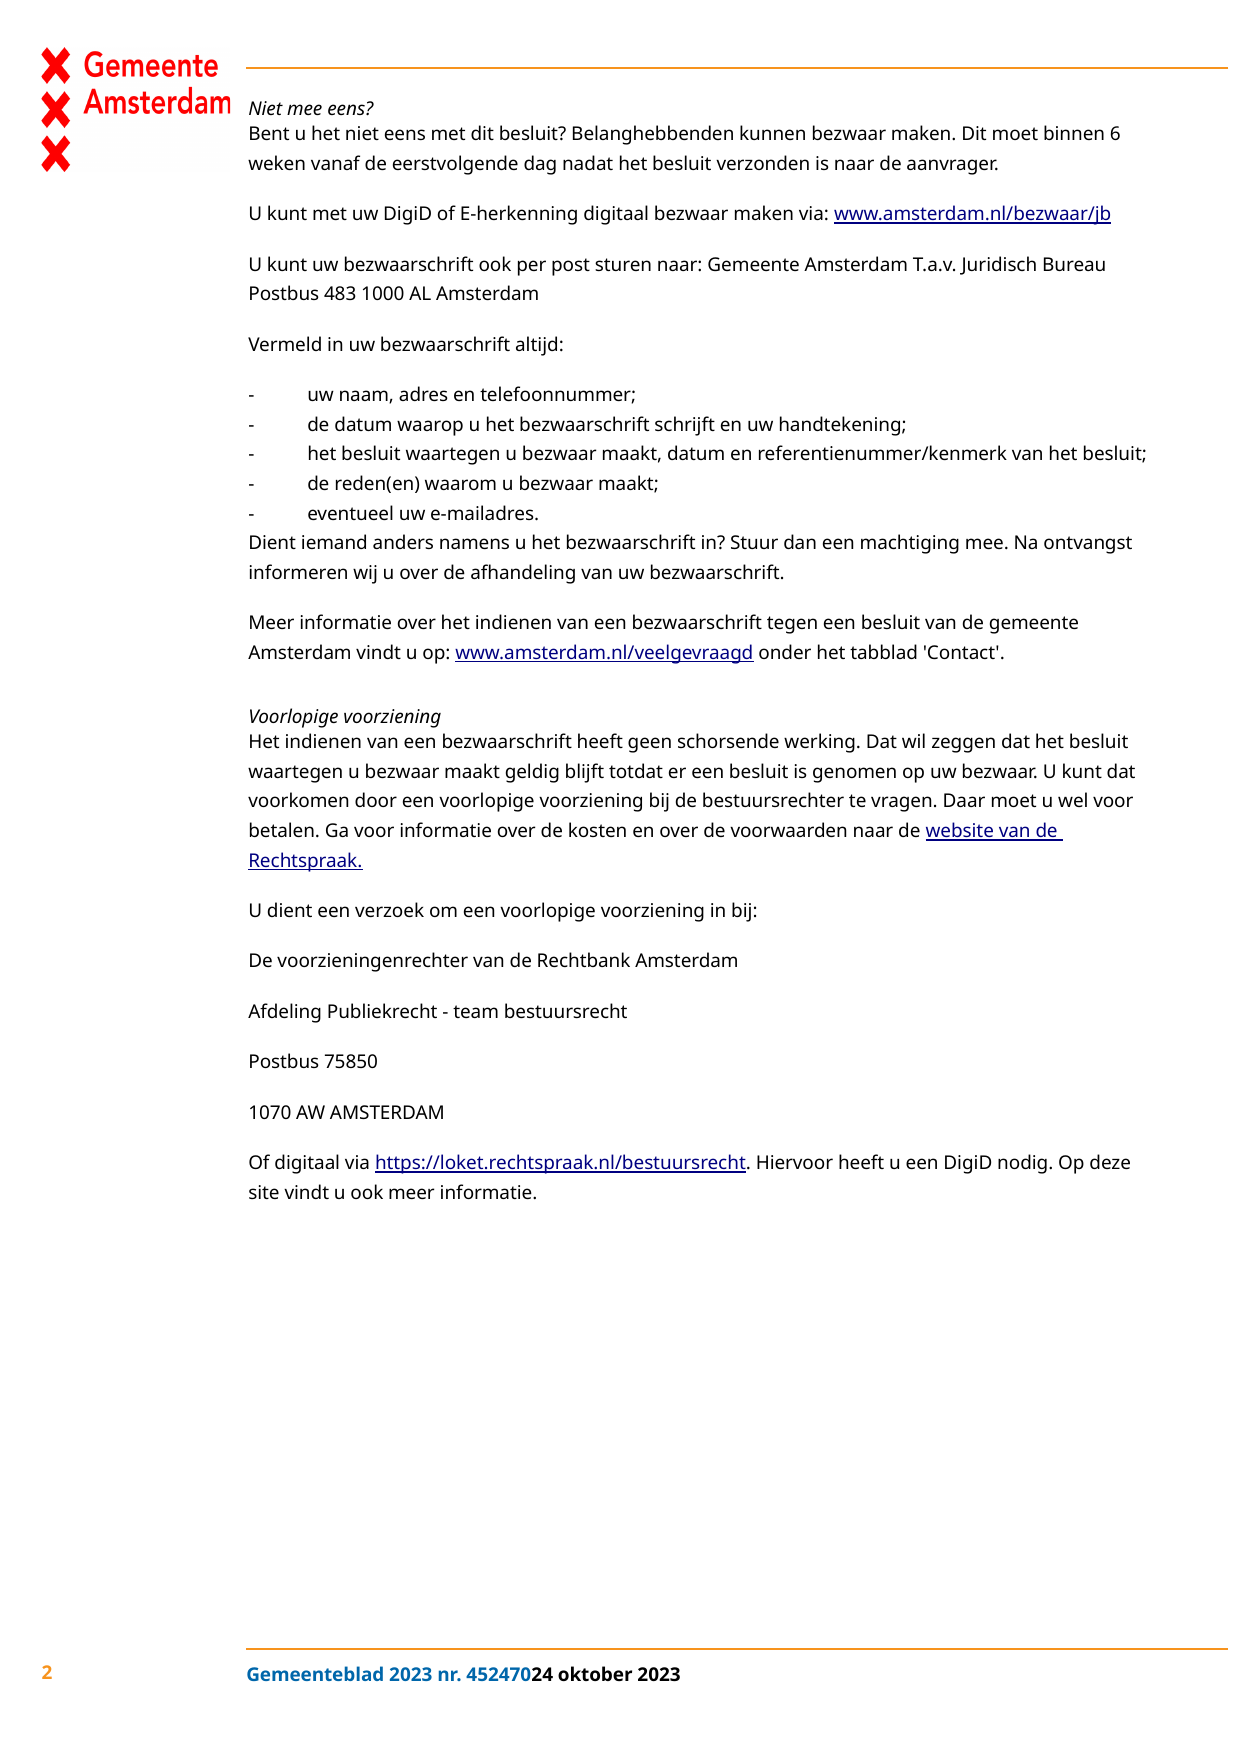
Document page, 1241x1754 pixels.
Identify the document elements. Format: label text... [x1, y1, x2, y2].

text Bent u het niet eens met dit besluit? Belanghebbenden kunnen bezwaar maken. Dit moet binnen 6 weken vanaf de eerstvolgende dag nadat het besluit verzonden is naar de aanvrager. [248, 121, 1152, 176]
text U kunt uw bezwaarschrift ook per post sturen naar: Gemeente Amsterdam T.a.v. Juridisch Bureau Postbus 483 1000 AL Amsterdam [248, 251, 1152, 306]
text U dient een verzoek om een voorlopige voorziening in bij: [248, 897, 1152, 923]
text Het indienen van een bezwaarschrift heeft geen schorsende werking. Dat wil zeggen dat het besluit waartegen u bezwaar maakt geldig blijft totdat er een besluit is genomen op uw bezwaar. U kunt dat voorkomen door een voorlopige voorziening bij de bestuursrechter te vragen. Daar moet u wel voor betalen. Ga voor informatie over de kosten en over de voorwaarden naar de website van de Rechtspraak. [248, 728, 1152, 873]
text De voorzieningenrechter van de Rechtbank Amsterdam [248, 948, 1152, 973]
text Of digitaal via https://loket.rechtspraak.nl/bestuursrecht. Hiervoor heeft u een DigiD nodig. Op deze site vindt u ook meer informatie. [248, 1149, 1152, 1205]
text Afdeling Publiekrecht - team bestuursrecht [248, 998, 1152, 1024]
list uw naam, adres en telefoonnummer; [248, 381, 1152, 407]
text Vermeld in uw bezwaarschrift altijd: [248, 331, 1152, 357]
list de reden(en) waarom u bezwaar maakt; [248, 470, 1152, 496]
text 1070 AW AMSTERDAM [248, 1099, 1152, 1125]
text U kunt met uw DigiD of E-herkenning digitaal bezwaar maken via: www.amsterdam.nl/bezwaar/jb [248, 201, 1152, 226]
list eventueel uw e-mailadres. [248, 500, 1152, 525]
text Niet mee eens? [248, 95, 1152, 121]
list het besluit waartegen u bezwaar maakt, datum en referentienummer/kenmerk van het besluit; [248, 441, 1152, 466]
picture [41, 47, 231, 172]
text Dient iemand anders namens u het bezwaarschrift in? Stuur dan een machtiging mee. Na ontvangst informeren wij u over de afhandeling van uw bezwaarschrift. [248, 529, 1152, 584]
list de datum waarop u het bezwaarschrift schrijft en uw handtekening; [248, 411, 1152, 437]
text Postbus 75850 [248, 1048, 1152, 1074]
text Meer informatie over het indienen van een bezwaarschrift tegen een besluit van de gemeente Amsterdam vindt u op: www.amsterdam.nl/veelgevraagd onder het tabblad 'Contact'. [248, 609, 1152, 664]
text Voorlopige voorziening [248, 703, 1152, 728]
